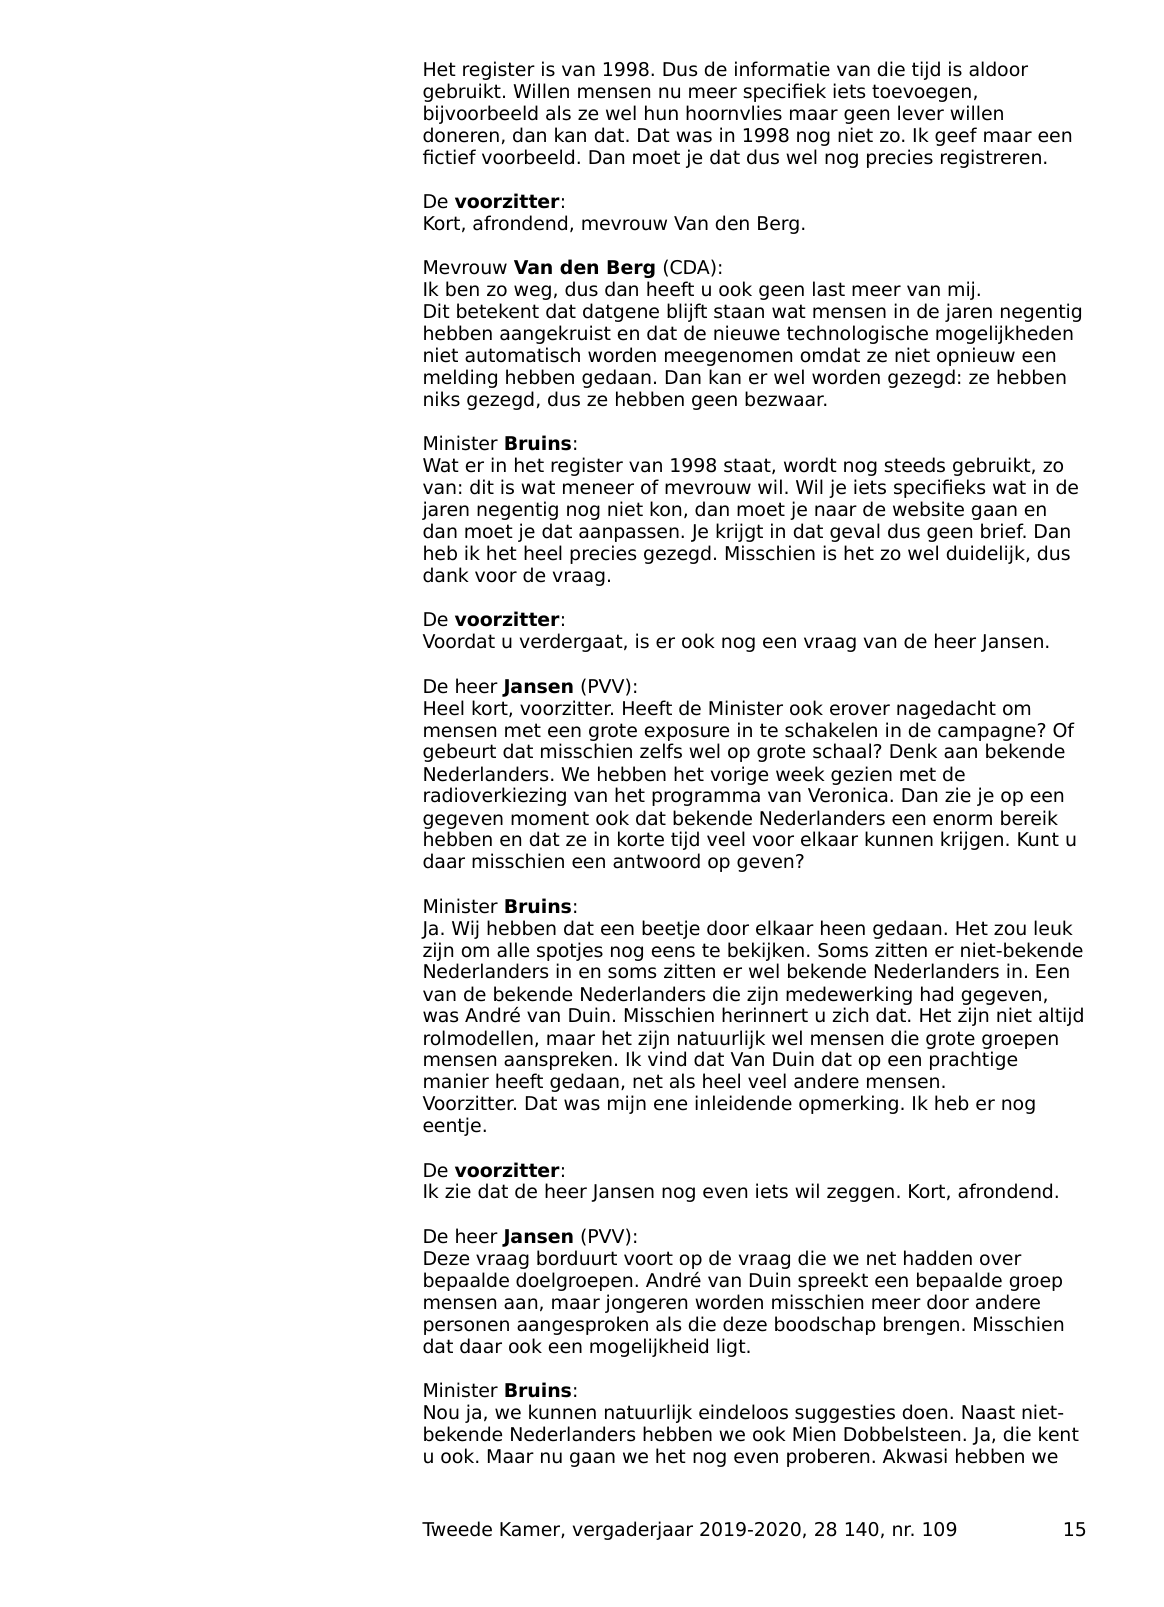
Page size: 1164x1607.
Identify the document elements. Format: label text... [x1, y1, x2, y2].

text De voorzitter: [422, 609, 1087, 631]
text Ik ben zo weg, dus dan heeft u ook geen last meer van mij. [422, 279, 1087, 301]
text Kort, afrondend, mevrouw Van den Berg. [422, 213, 1087, 235]
text Nou ja, we kunnen natuurlijk eindeloos suggesties doen. Naast niet-bekende Nederlanders hebben we ook Mien Dobbelsteen. Ja, die kent u ook. Maar nu gaan we het nog even proberen. Akwasi hebben we [422, 1402, 1087, 1468]
text De voorzitter: [422, 1159, 1087, 1181]
text Voordat u verdergaat, is er ook nog een vraag van de heer Jansen. [422, 631, 1087, 653]
text De heer Jansen (PVV): [422, 1226, 1087, 1248]
text Het register is van 1998. Dus de informatie van die tijd is aldoor gebruikt. Willen mensen nu meer specifiek iets toevoegen, bijvoorbeeld als ze wel hun hoornvlies maar geen lever willen doneren, dan kan dat. Dat was in 1998 nog niet zo. Ik geef maar een fictief voorbeeld. Dan moet je dat dus wel nog precies registreren. [422, 59, 1087, 169]
text Wat er in het register van 1998 staat, wordt nog steeds gebruikt, zo van: dit is wat meneer of mevrouw wil. Wil je iets specifieks wat in de jaren negentig nog niet kon, dan moet je naar de website gaan en dan moet je dat aanpassen. Je krijgt in dat geval dus geen brief. Dan heb ik het heel precies gezegd. Misschien is het zo wel duidelijk, dus dank voor de vraag. [422, 455, 1087, 587]
text Deze vraag borduurt voort op de vraag die we net hadden over bepaalde doelgroepen. André van Duin spreekt een bepaalde groep mensen aan, maar jongeren worden misschien meer door andere personen aangesproken als die deze boodschap brengen. Misschien dat daar ook een mogelijkheid ligt. [422, 1248, 1087, 1357]
text Heel kort, voorzitter. Heeft de Minister ook erover nagedacht om mensen met een grote exposure in te schakelen in de campagne? Of gebeurt dat misschien zelfs wel op grote schaal? Denk aan bekende Nederlanders. We hebben het vorige week gezien met de radioverkiezing van het programma van Veronica. Dan zie je op een gegeven moment ook dat bekende Nederlanders een enorm bereik hebben en dat ze in korte tijd veel voor elkaar kunnen krijgen. Kunt u daar misschien een antwoord op geven? [422, 697, 1087, 873]
text Minister Bruins: [422, 896, 1087, 917]
text Mevrouw Van den Berg (CDA): [422, 257, 1087, 279]
text Ja. Wij hebben dat een beetje door elkaar heen gedaan. Het zou leuk zijn om alle spotjes nog eens te bekijken. Soms zitten er niet-bekende Nederlanders in en soms zitten er wel bekende Nederlanders in. Een van de bekende Nederlanders die zijn medewerking had gegeven, was André van Duin. Misschien herinnert u zich dat. Het zijn niet altijd rolmodellen, maar het zijn natuurlijk wel mensen die grote groepen mensen aanspreken. Ik vind dat Van Duin dat op een prachtige manier heeft gedaan, net als heel veel andere mensen. [422, 917, 1087, 1093]
text Voorzitter. Dat was mijn ene inleidende opmerking. Ik heb er nog eentje. [422, 1093, 1087, 1137]
text Ik zie dat de heer Jansen nog even iets wil zeggen. Kort, afrondend. [422, 1181, 1087, 1203]
text De heer Jansen (PVV): [422, 676, 1087, 697]
text De voorzitter: [422, 191, 1087, 213]
text Minister Bruins: [422, 1380, 1087, 1402]
text Minister Bruins: [422, 433, 1087, 455]
text Dit betekent dat datgene blijft staan wat mensen in de jaren negentig hebben aangekruist en dat de nieuwe technologische mogelijkheden niet automatisch worden meegenomen omdat ze niet opnieuw een melding hebben gedaan. Dan kan er wel worden gezegd: ze hebben niks gezegd, dus ze hebben geen bezwaar. [422, 301, 1087, 411]
